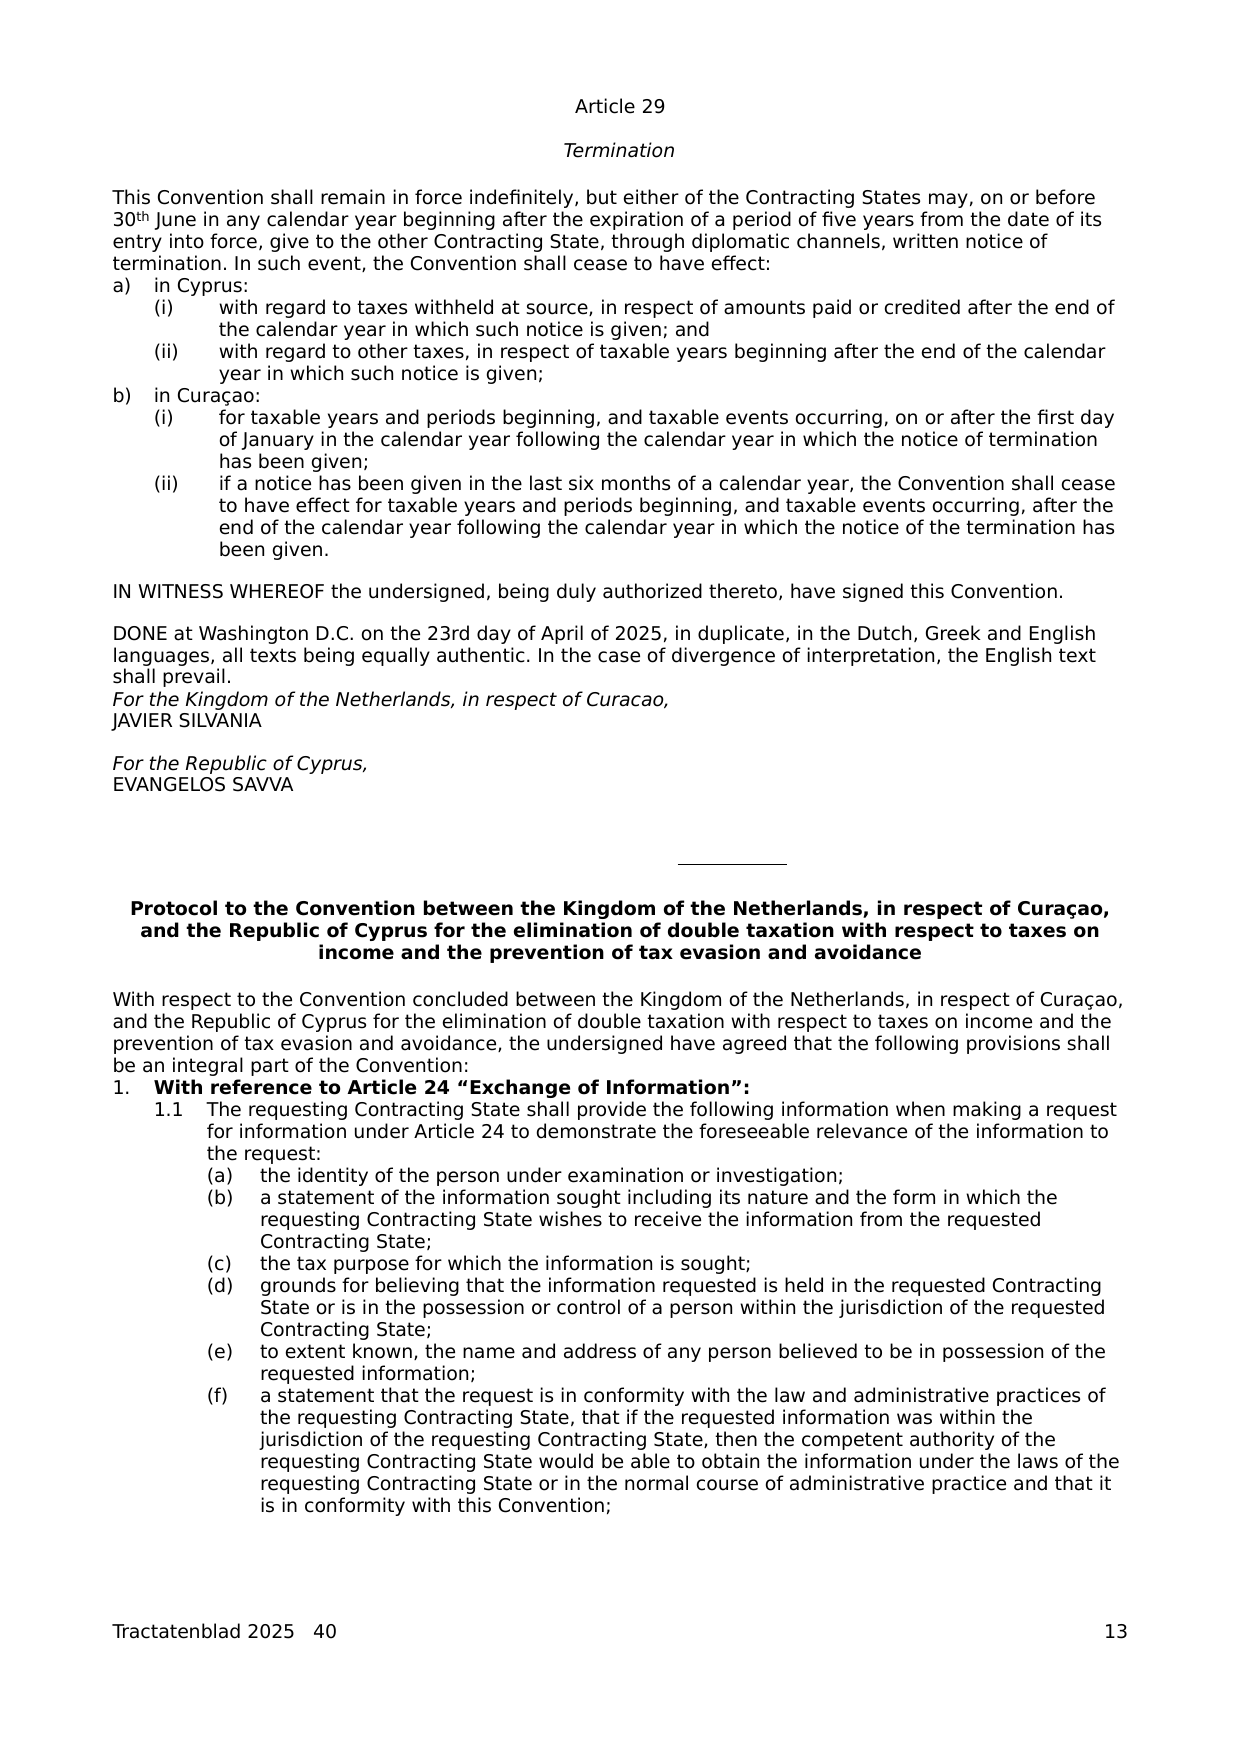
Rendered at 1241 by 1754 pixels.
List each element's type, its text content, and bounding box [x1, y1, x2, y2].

text 1.1 The requesting Contracting State shall provide the following information when making a request for information under Article 24 to demonstrate the foreseeable relevance of the information to the request: [153, 1099, 1128, 1165]
text (ii) if a notice has been given in the last six months of a calendar year, the Convention shall cease to have effect for taxable years and periods beginning, and taxable events occurring, after the end of the calendar year following the calendar year in which the notice of the termination has been given. [153, 473, 1128, 561]
subtitle Article 29 Termination [112, 96, 1128, 162]
subtitle Protocol to the Convention between the Kingdom of the Netherlands, in respect of Curaçao, and the Republic of Cyprus for the elimination of double taxation with respect to taxes on income and the prevention of tax evasion and avoidance [112, 898, 1128, 964]
text b) in Curaçao: [112, 385, 1128, 407]
text For the Republic of Cyprus, EVANGELOS SAVVA [112, 752, 1128, 796]
text DONE at Washington D.C. on the 23rd day of April of 2025, in duplicate, in the Dutch, Greek and English languages, all texts being equally authentic. In the case of divergence of interpretation, the English text shall prevail. [112, 622, 1128, 688]
text (c) the tax purpose for which the information is sought; [207, 1253, 1128, 1275]
text 1. With reference to Article 24 “Exchange of Information”: [112, 1077, 1128, 1099]
text (b) a statement of the information sought including its nature and the form in which the requesting Contracting State wishes to receive the information from the requested Contracting State; [207, 1187, 1128, 1253]
text (f) a statement that the request is in conformity with the law and administrative practices of the requesting Contracting State, that if the requested information was within the jurisdiction of the requesting Contracting State, then the competent authority of the requesting Contracting State would be able to obtain the information under the laws of the requesting Contracting State or in the normal course of administrative practice and that it is in conformity with this Convention; [207, 1385, 1128, 1517]
text a) in Cyprus: [112, 275, 1128, 297]
text (i) for taxable years and periods beginning, and taxable events occurring, on or after the first day of January in the calendar year following the calendar year in which the notice of termination has been given; [153, 407, 1128, 473]
text (ii) with regard to other taxes, in respect of taxable years beginning after the end of the calendar year in which such notice is given; [153, 341, 1128, 385]
text IN WITNESS WHEREOF the undersigned, being duly authorized thereto, have signed this Convention. [112, 581, 1128, 602]
text For the Kingdom of the Netherlands, in respect of Curacao, JAVIER SILVANIA [112, 688, 1128, 732]
text (a) the identity of the person under examination or investigation; [207, 1165, 1128, 1187]
text (d) grounds for believing that the information requested is held in the requested Contracting State or is in the possession or control of a person within the jurisdiction of the requested Contracting State; [207, 1275, 1128, 1341]
text (i) with regard to taxes withheld at source, in respect of amounts paid or credited after the end of the calendar year in which such notice is given; and [153, 297, 1128, 341]
text This Convention shall remain in force indefinitely, but either of the Contracting States may, on or before 30th June in any calendar year beginning after the expiration of a period of five years from the date of its entry into force, give to the other Contracting State, through diplomatic channels, written notice of termination. In such event, the Convention shall cease to have effect: [112, 187, 1128, 275]
text With respect to the Convention concluded between the Kingdom of the Netherlands, in respect of Curaçao, and the Republic of Cyprus for the elimination of double taxation with respect to taxes on income and the prevention of tax evasion and avoidance, the undersigned have agreed that the following provisions shall be an integral part of the Convention: [112, 989, 1128, 1077]
text (e) to extent known, the name and address of any person believed to be in possession of the requested information; [207, 1341, 1128, 1385]
